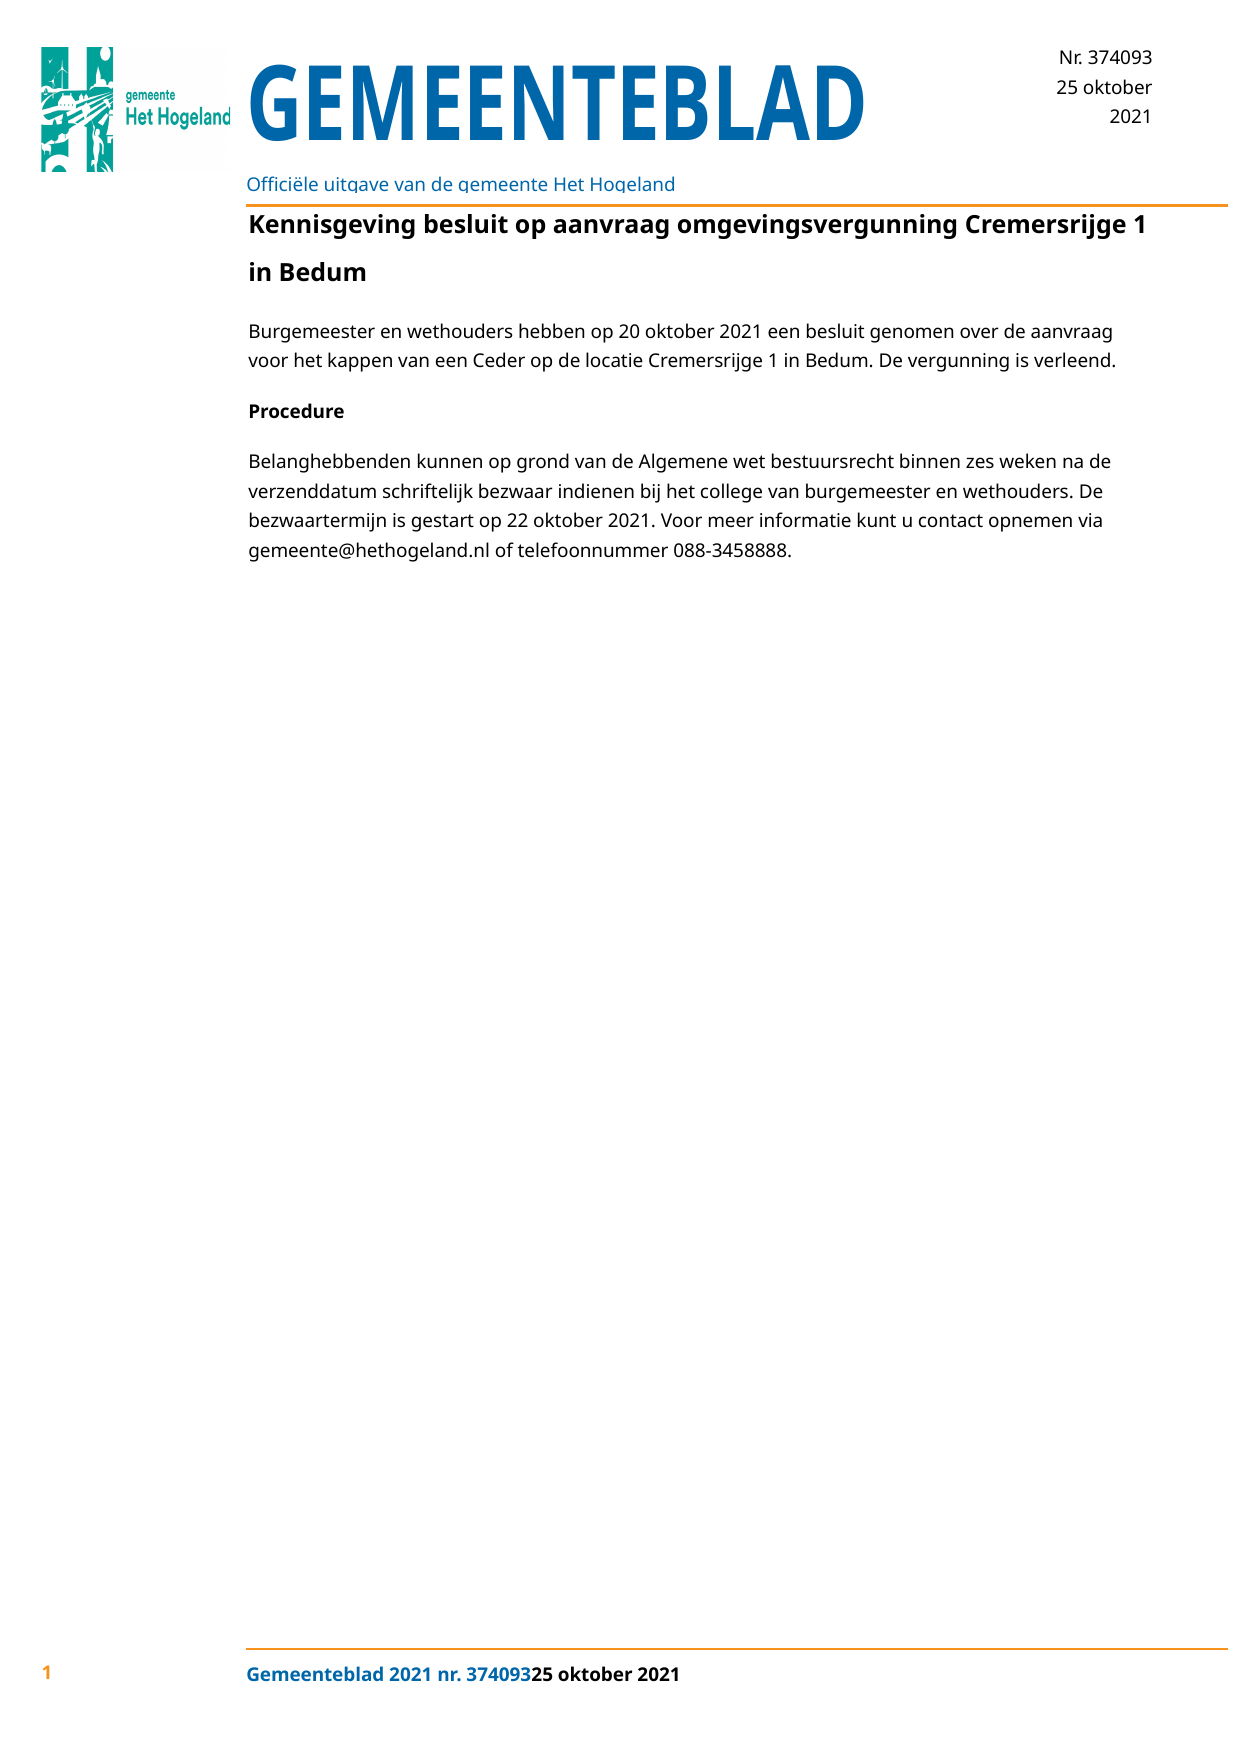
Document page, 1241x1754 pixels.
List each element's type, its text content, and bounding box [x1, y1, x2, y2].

picture [41, 47, 231, 172]
text Belanghebbenden kunnen op grond van de Algemene wet bestuursrecht binnen zes weken na de verzenddatum schriftelijk bezwaar indienen bij het college van burgemeester en wethouders. De bezwaartermijn is gestart op 22 oktober 2021. Voor meer informatie kunt u contact opnemen via gemeente@hethogeland.nl of telefoonnummer 088-3458888. [248, 448, 1152, 563]
text Procedure [248, 398, 1152, 424]
text Kennisgeving besluit op aanvraag omgevingsvergunning Cremersrijge 1 in Bedum [248, 207, 1152, 288]
text Burgemeester en wethouders hebben op 20 oktober 2021 een besluit genomen over de aanvraag voor het kappen van een Ceder op de locatie Cremersrijge 1 in Bedum. De vergunning is verleend. [248, 318, 1152, 373]
